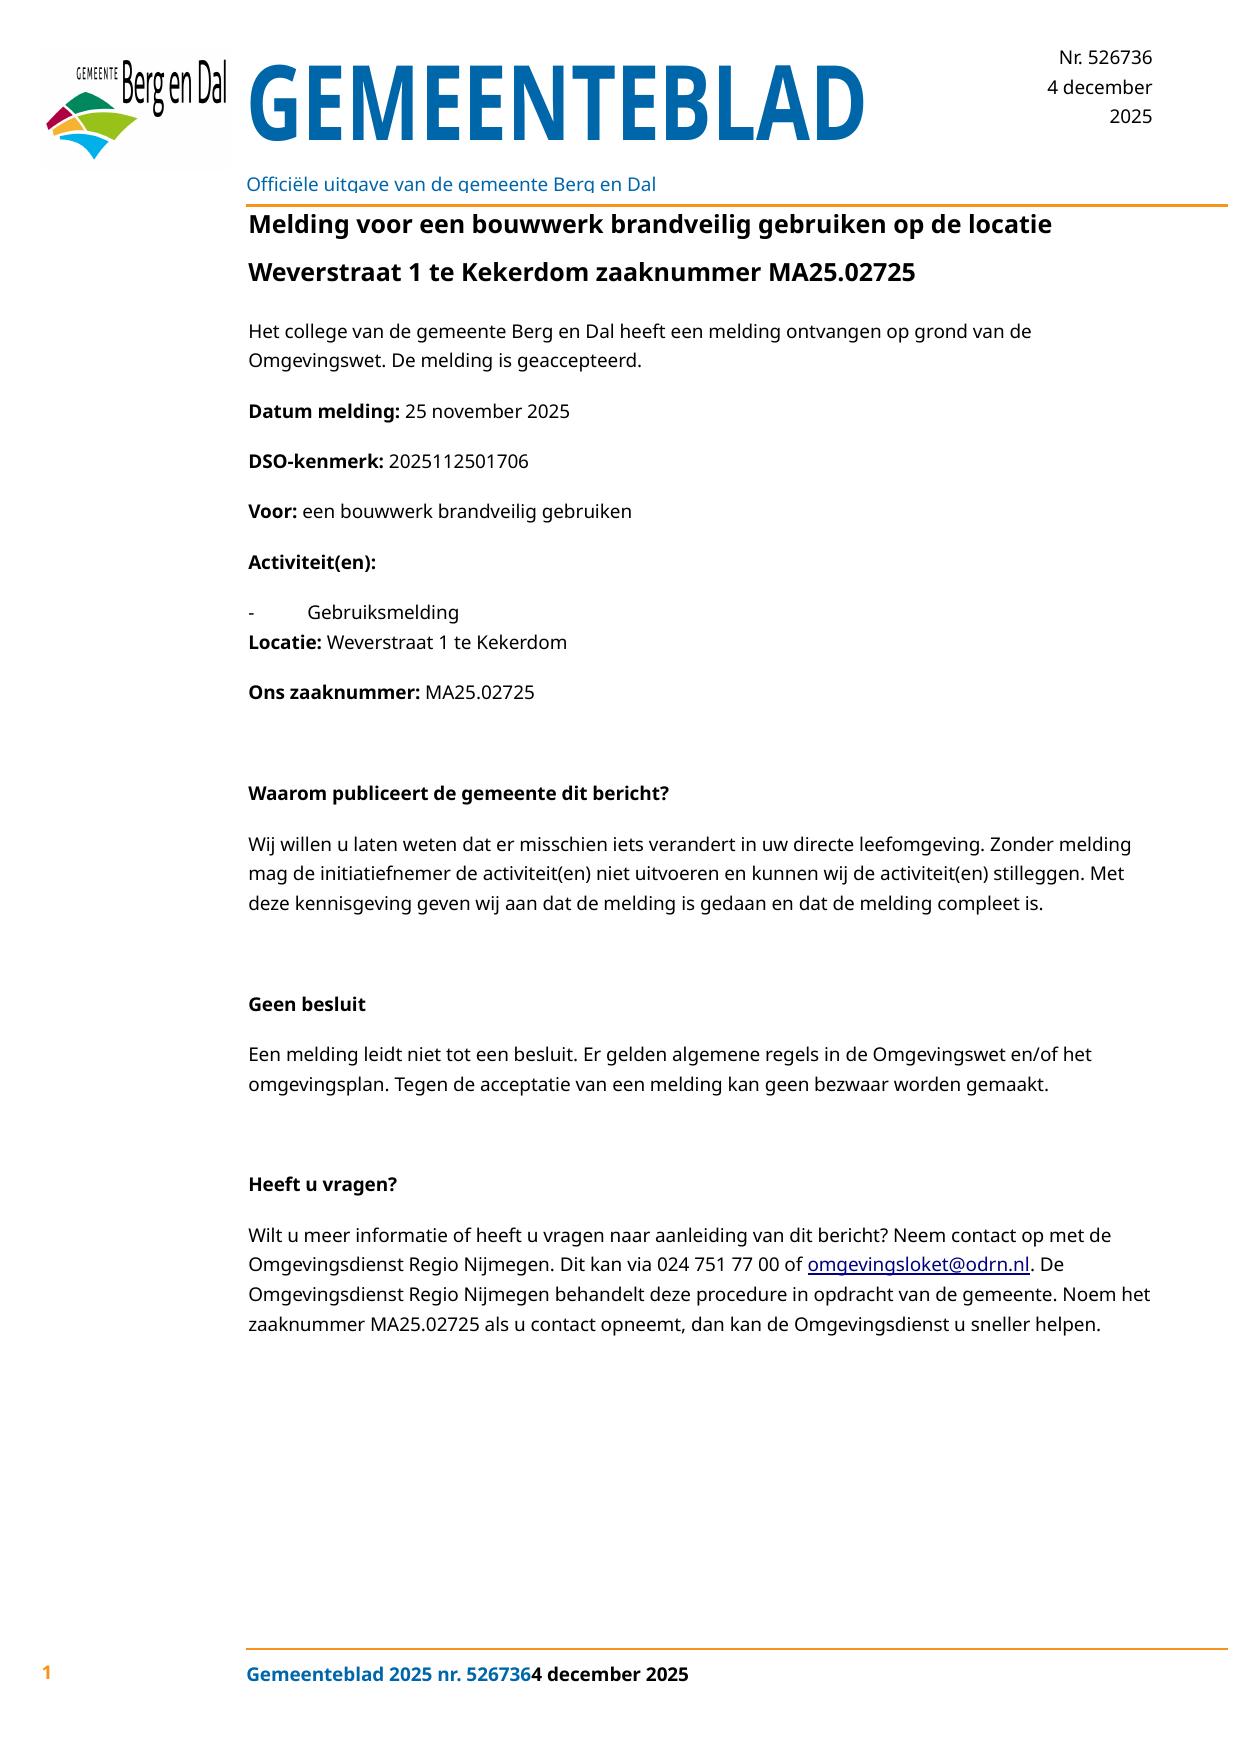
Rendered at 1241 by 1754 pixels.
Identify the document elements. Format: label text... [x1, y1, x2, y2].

text Heeft u vragen? [248, 1172, 1152, 1197]
text Geen besluit [248, 991, 1152, 1017]
text Activiteit(en): [248, 549, 1152, 575]
list Gebruiksmelding [248, 599, 1152, 625]
text Locatie: Weverstraat 1 te Kekerdom [248, 629, 1152, 655]
text Wij willen u laten weten dat er misschien iets verandert in uw directe leefomgeving. Zonder melding mag de initiatiefnemer de activiteit(en) niet uitvoeren en kunnen wij de activiteit(en) stilleggen. Met deze kennisgeving geven wij aan dat de melding is gedaan en dat de melding compleet is. [248, 831, 1152, 916]
text DSO-kenmerk: 2025112501706 [248, 448, 1152, 474]
text Ons zaaknummer: MA25.02725 [248, 679, 1152, 705]
text Datum melding: 25 november 2025 [248, 398, 1152, 424]
text Wilt u meer informatie of heeft u vragen naar aanleiding van dit bericht? Neem contact op met de Omgevingsdienst Regio Nijmegen. Dit kan via 024 751 77 00 of omgevingsloket@odrn.nl. De Omgevingsdienst Regio Nijmegen behandelt deze procedure in opdracht van de gemeente. Noem het zaaknummer MA25.02725 als u contact opneemt, dan kan de Omgevingsdienst u sneller helpen. [248, 1222, 1152, 1337]
text Melding voor een bouwwerk brandveilig gebruiken op de locatie Weverstraat 1 te Kekerdom zaaknummer MA25.02725 [248, 207, 1152, 288]
text Waarom publiceert de gemeente dit bericht? [248, 780, 1152, 806]
text Het college van de gemeente Berg en Dal heeft een melding ontvangen op grond van de Omgevingswet. De melding is geaccepteerd. [248, 318, 1152, 373]
picture [41, 47, 231, 172]
text Voor: een bouwwerk brandveilig gebruiken [248, 499, 1152, 524]
text Een melding leidt niet tot een besluit. Er gelden algemene regels in de Omgevingswet en/of het omgevingsplan. Tegen de acceptatie van een melding kan geen bezwaar worden gemaakt. [248, 1041, 1152, 1097]
